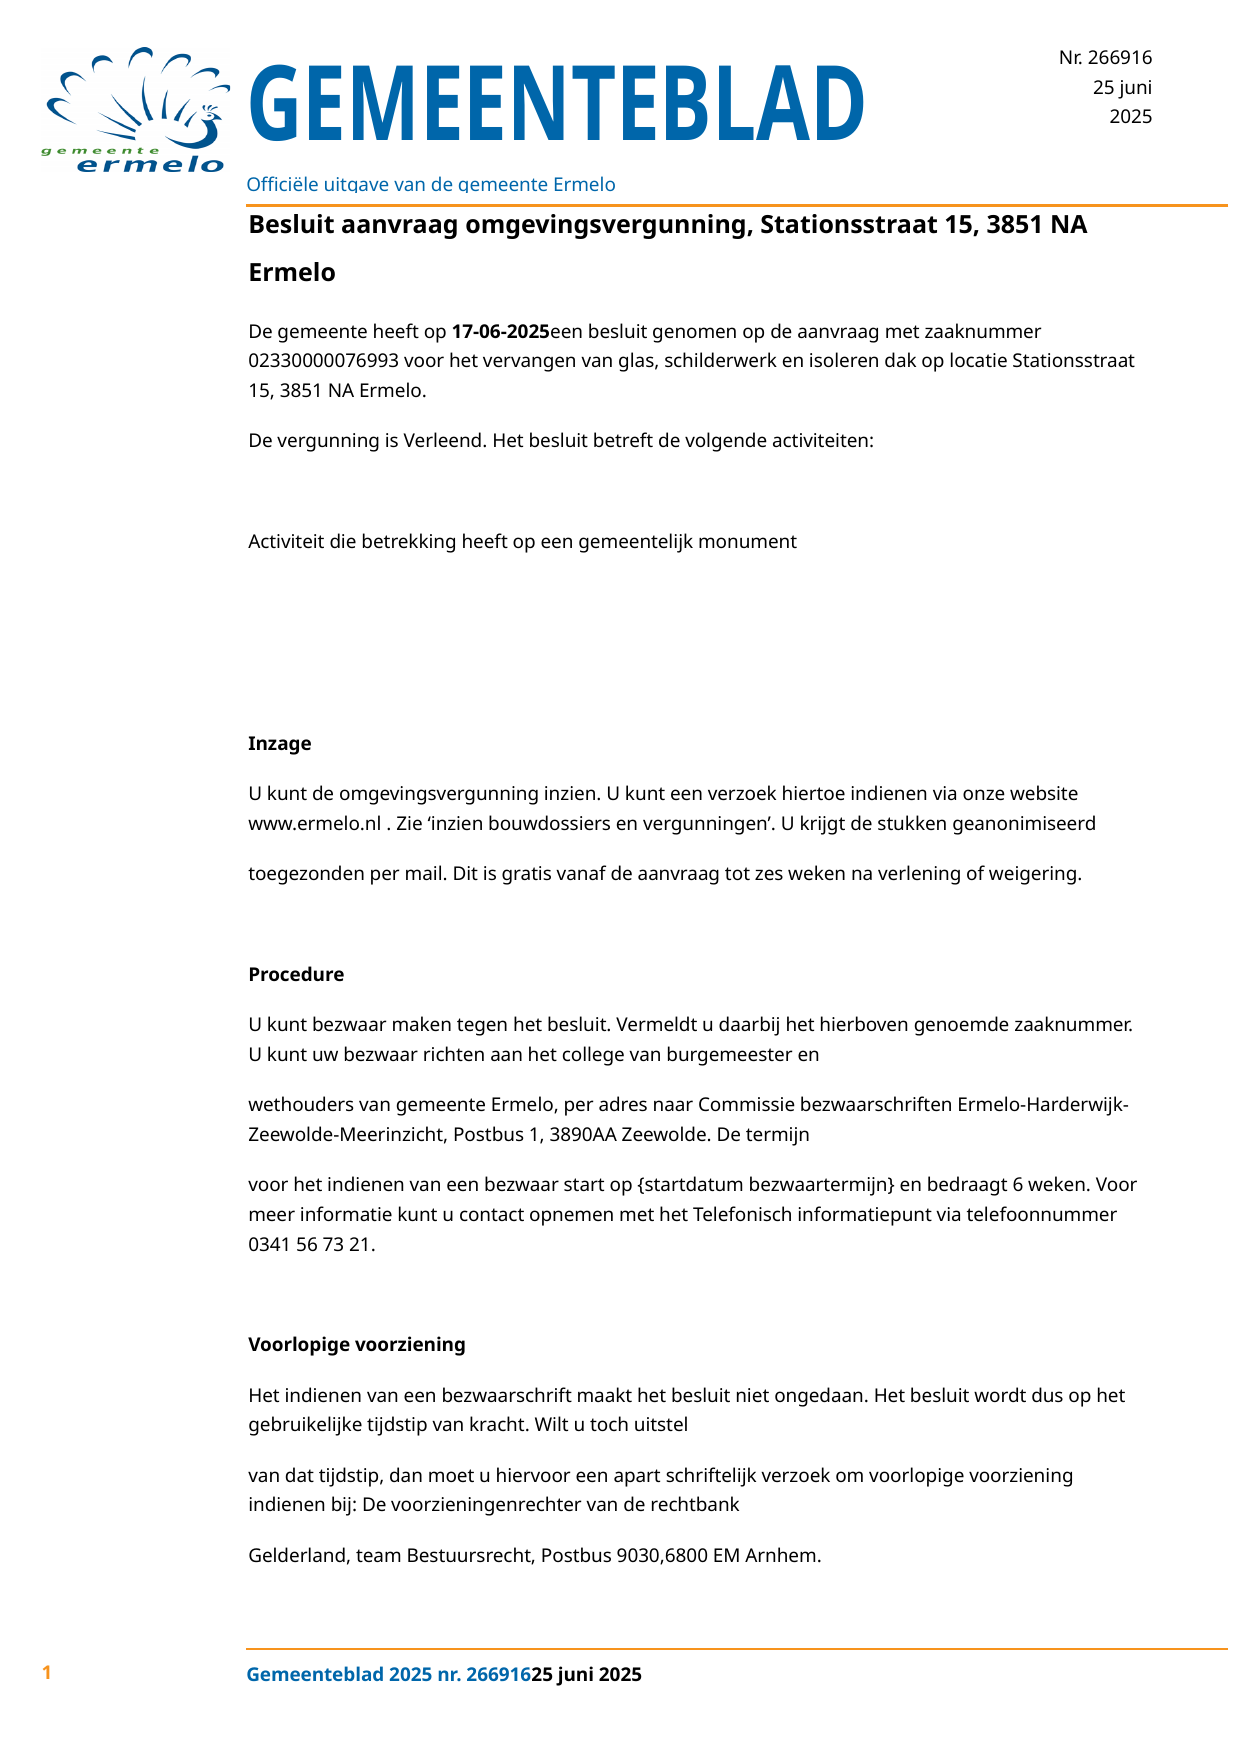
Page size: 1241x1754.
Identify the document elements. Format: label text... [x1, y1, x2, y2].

text U kunt de omgevingsvergunning inzien. U kunt een verzoek hiertoe indienen via onze website www.ermelo.nl . Zie ‘inzien bouwdossiers en vergunningen’. U krijgt de stukken geanonimiseerd [248, 780, 1152, 836]
text Besluit aanvraag omgevingsvergunning, Stationsstraat 15, 3851 NA Ermelo [248, 207, 1152, 288]
text Het indienen van een bezwaarschrift maakt het besluit niet ongedaan. Het besluit wordt dus op het gebruikelijke tijdstip van kracht. Wilt u toch uitstel [248, 1382, 1152, 1437]
text voor het indienen van een bezwaar start op {startdatum bezwaartermijn} en bedraagt 6 weken. Voor meer informatie kunt u contact opnemen met het Telefonisch informatiepunt via telefoonnummer 0341 56 73 21. [248, 1172, 1152, 1257]
text toegezonden per mail. Dit is gratis vanaf de aanvraag tot zes weken na verlening of weigering. [248, 860, 1152, 886]
text U kunt bezwaar maken tegen het besluit. Vermeldt u daarbij het hierboven genoemde zaaknummer. U kunt uw bezwaar richten aan het college van burgemeester en [248, 1012, 1152, 1067]
text van dat tijdstip, dan moet u hiervoor een apart schriftelijk verzoek om voorlopige voorziening indienen bij: De voorzieningenrechter van de rechtbank [248, 1462, 1152, 1517]
text Procedure [248, 961, 1152, 987]
text wethouders van gemeente Ermelo, per adres naar Commissie bezwaarschriften Ermelo-Harderwijk-Zeewolde-Meerinzicht, Postbus 1, 3890AA Zeewolde. De termijn [248, 1092, 1152, 1147]
text Inzage [248, 730, 1152, 756]
text De vergunning is Verleend. Het besluit betreft de volgende activiteiten: [248, 427, 1152, 453]
text Gelderland, team Bestuursrecht, Postbus 9030,6800 EM Arnhem. [248, 1542, 1152, 1568]
picture [41, 47, 231, 172]
text Voorlopige voorziening [248, 1332, 1152, 1357]
text Activiteit die betrekking heeft op een gemeentelijk monument [248, 528, 1152, 554]
text De gemeente heeft op 17-06-2025een besluit genomen op de aanvraag met zaaknummer 02330000076993 voor het vervangen van glas, schilderwerk en isoleren dak op locatie Stationsstraat 15, 3851 NA Ermelo. [248, 318, 1152, 403]
